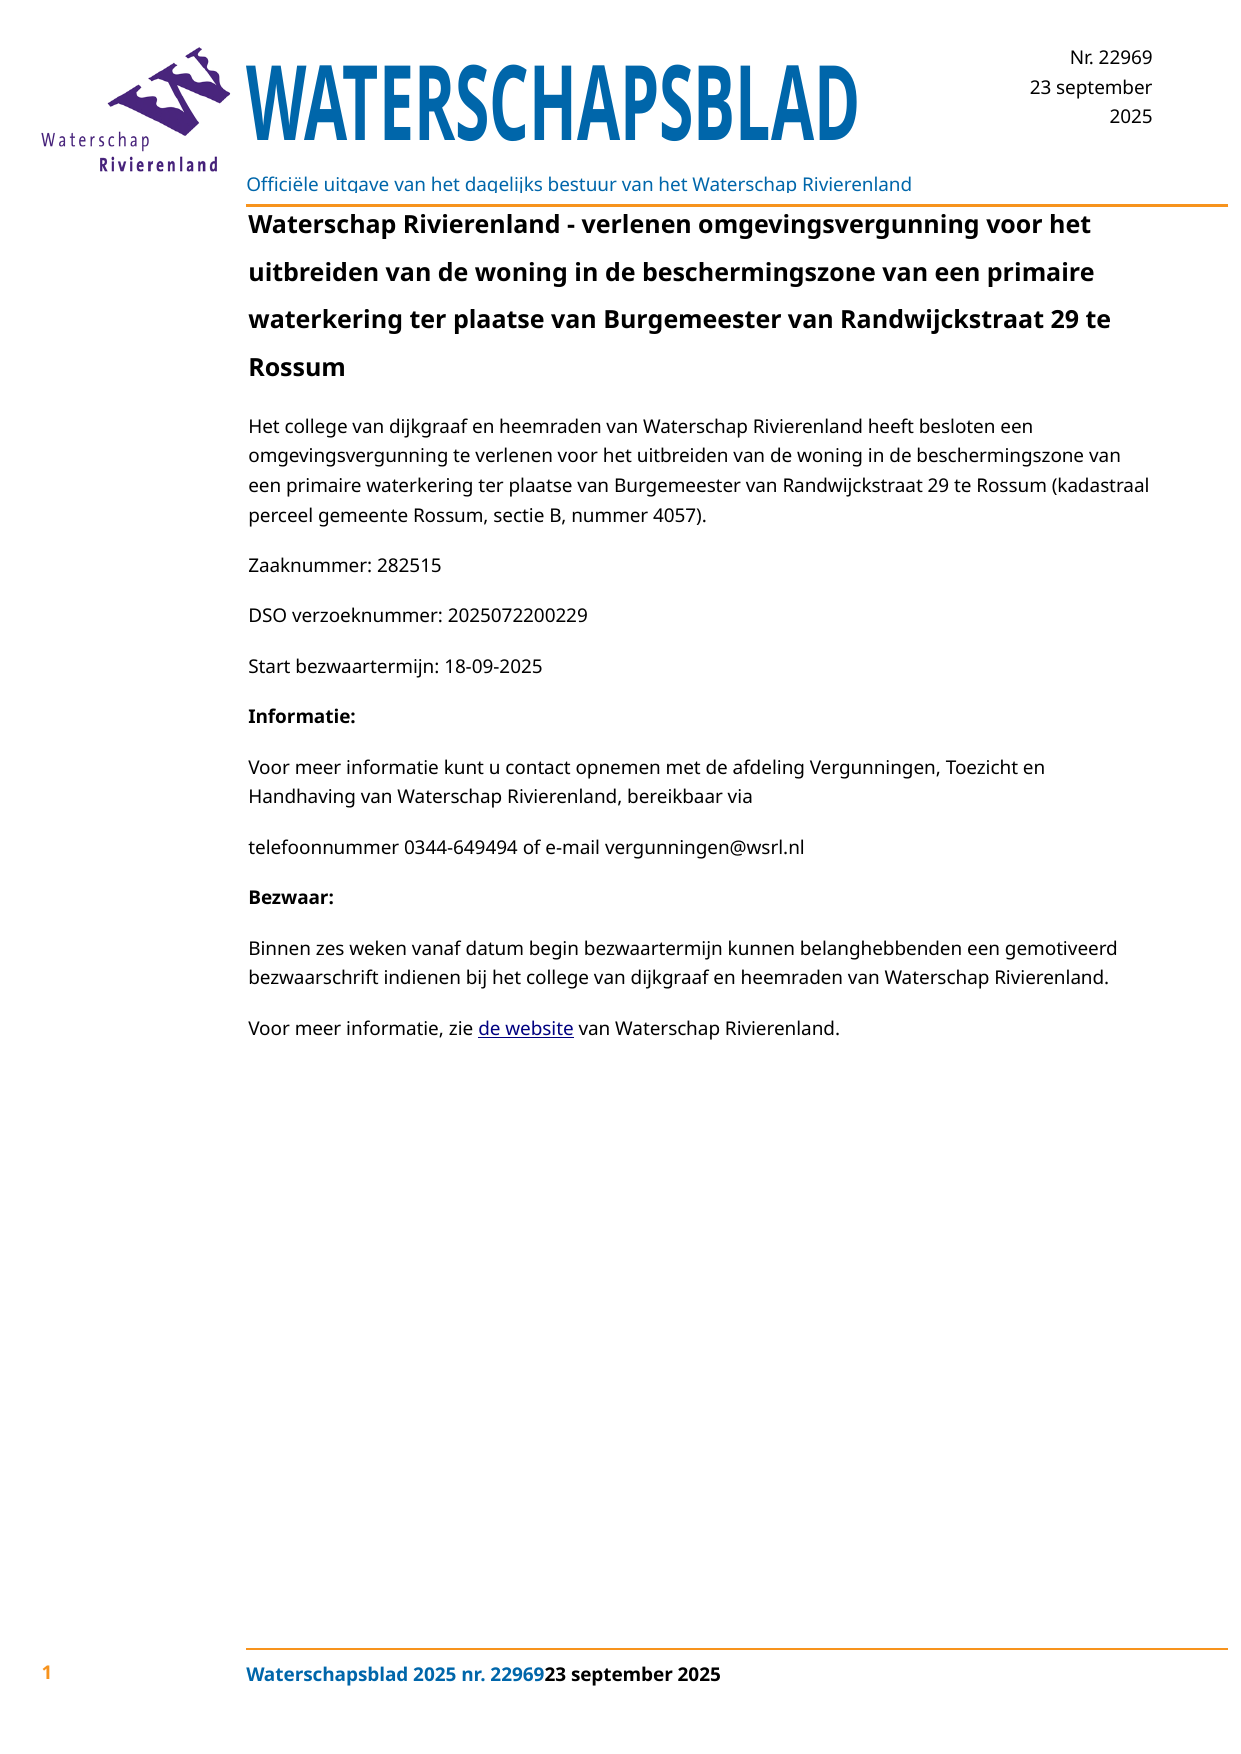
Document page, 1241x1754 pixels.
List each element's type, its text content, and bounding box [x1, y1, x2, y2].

text telefoonnummer 0344-649494 of e-mail vergunningen@wsrl.nl [248, 834, 1152, 860]
text DSO verzoeknummer: 2025072200229 [248, 603, 1152, 628]
text Waterschap Rivierenland - verlenen omgevingsvergunning voor het uitbreiden van de woning in de beschermingszone van een primaire waterkering ter plaatse van Burgemeester van Randwijckstraat 29 te Rossum [248, 207, 1152, 384]
text Zaaknummer: 282515 [248, 552, 1152, 578]
text Voor meer informatie, zie de website van Waterschap Rivierenland. [248, 1015, 1152, 1041]
text Binnen zes weken vanaf datum begin bezwaartermijn kunnen belanghebbenden een gemotiveerd bezwaarschrift indienen bij het college van dijkgraaf en heemraden van Waterschap Rivierenland. [248, 935, 1152, 990]
picture [41, 47, 231, 172]
text Voor meer informatie kunt u contact opnemen met de afdeling Vergunningen, Toezicht en Handhaving van Waterschap Rivierenland, bereikbaar via [248, 754, 1152, 809]
text Informatie: [248, 703, 1152, 729]
text Bezwaar: [248, 884, 1152, 910]
text Start bezwaartermijn: 18-09-2025 [248, 653, 1152, 679]
text Het college van dijkgraaf en heemraden van Waterschap Rivierenland heeft besloten een omgevingsvergunning te verlenen voor het uitbreiden van de woning in de beschermingszone van een primaire waterkering ter plaatse van Burgemeester van Randwijckstraat 29 te Rossum (kadastraal perceel gemeente Rossum, sectie B, nummer 4057). [248, 413, 1152, 528]
